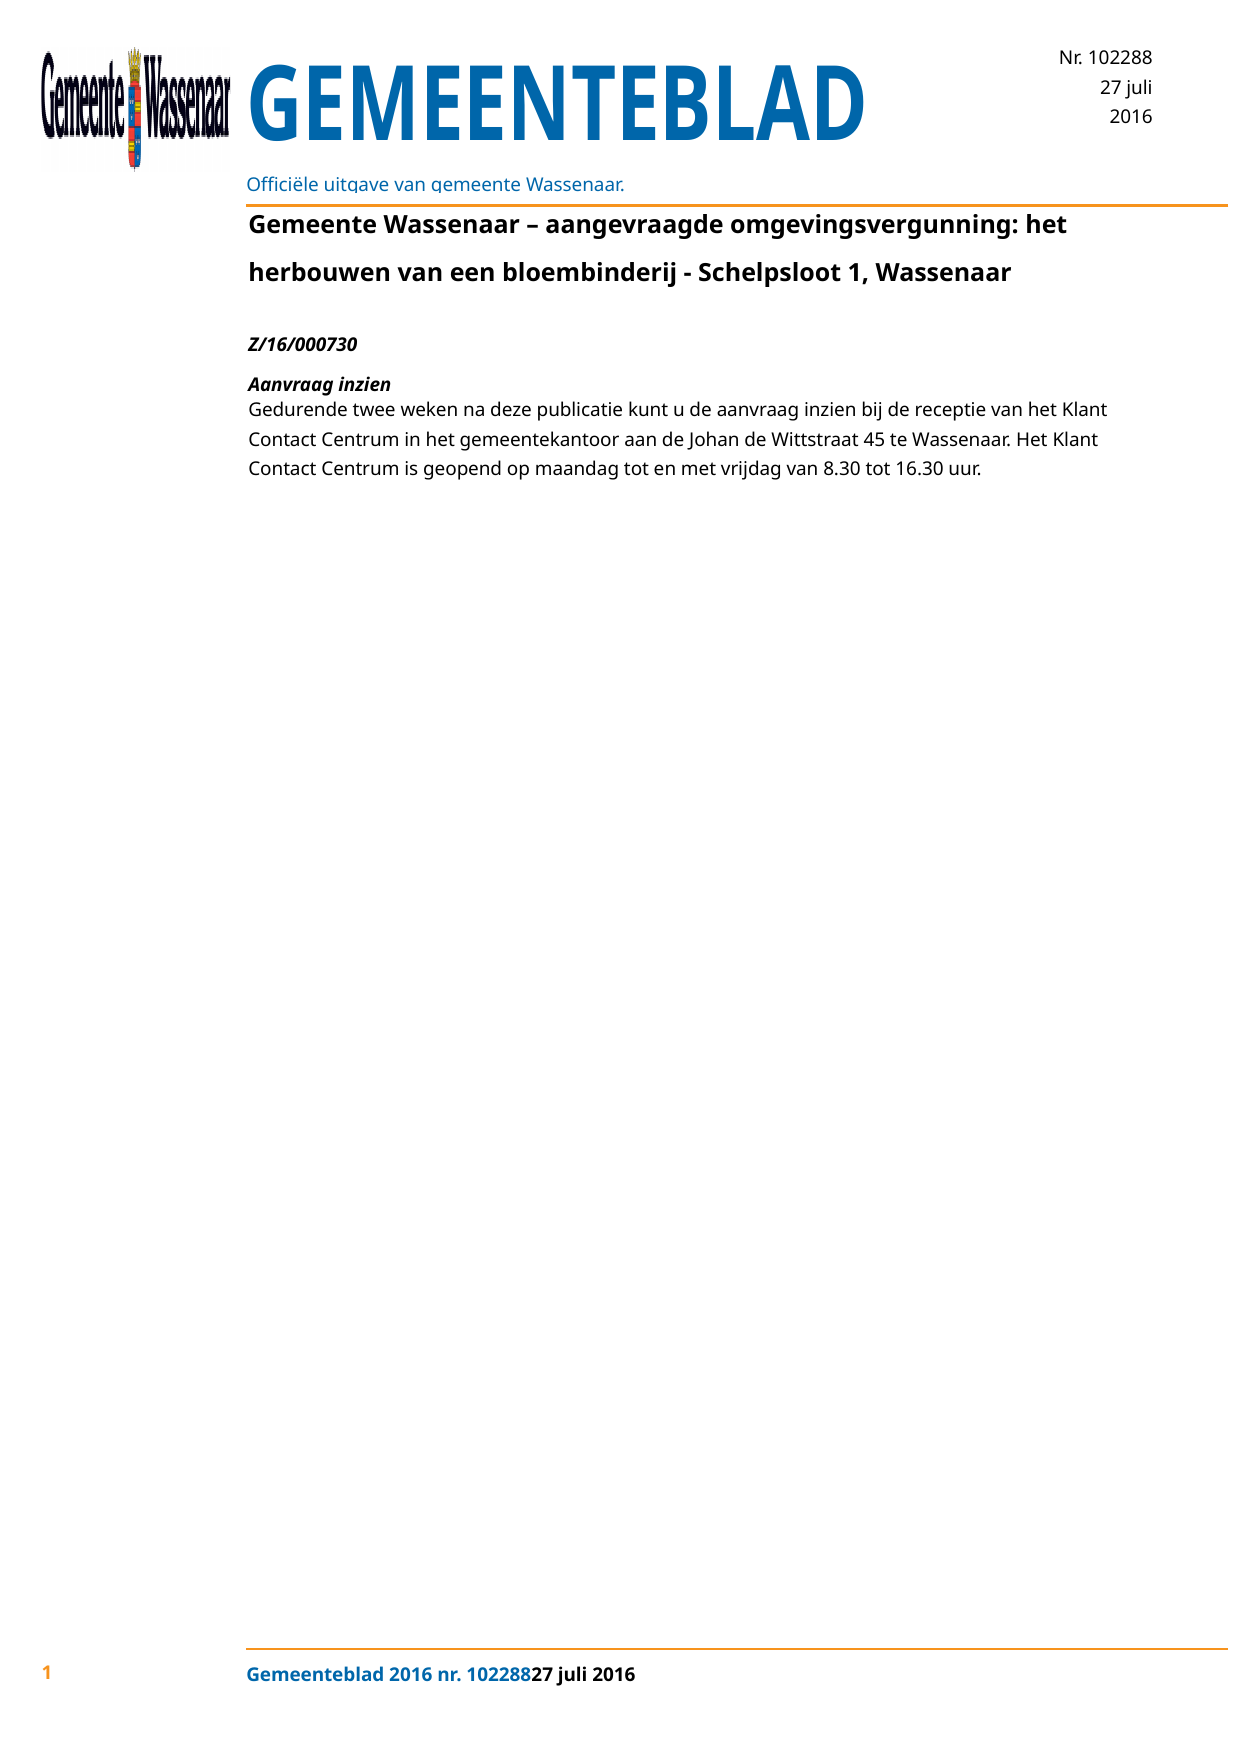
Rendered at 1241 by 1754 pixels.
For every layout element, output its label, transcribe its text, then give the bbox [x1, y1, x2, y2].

picture [41, 47, 231, 172]
text Gedurende twee weken na deze publicatie kunt u de aanvraag inzien bij de receptie van het Klant Contact Centrum in het gemeentekantoor aan de Johan de Wittstraat 45 te Wassenaar. Het Klant Contact Centrum is geopend op maandag tot en met vrijdag van 8.30 tot 16.30 uur. [248, 396, 1152, 481]
text Gemeente Wassenaar – aangevraagde omgevingsvergunning: het herbouwen van een bloembinderij - Schelpsloot 1, Wassenaar [248, 207, 1152, 288]
text Aanvraag inzien [248, 371, 1152, 396]
text Z/16/000730 [248, 331, 1152, 357]
